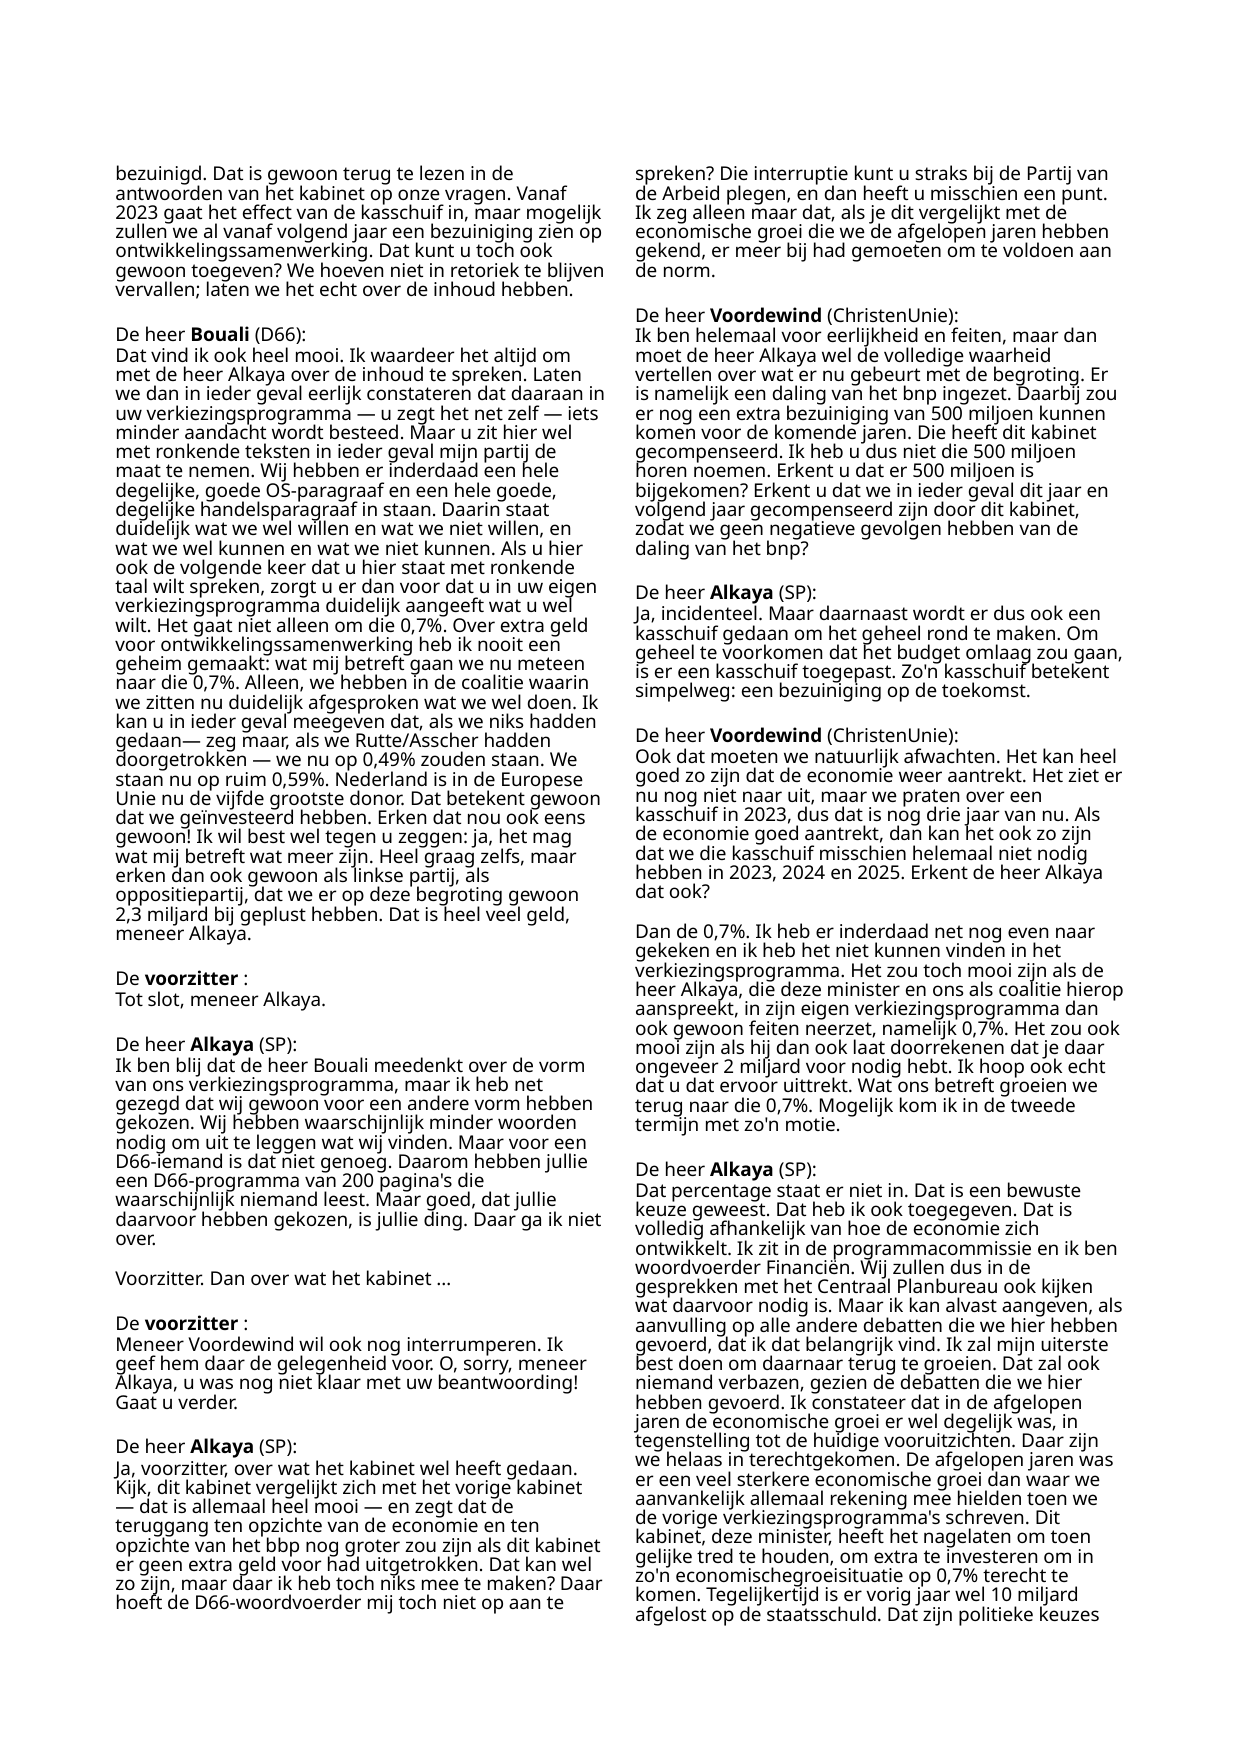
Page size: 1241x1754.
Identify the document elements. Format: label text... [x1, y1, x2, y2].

text Dat vind ik ook heel mooi. Ik waardeer het altijd om met de heer Alkaya over de inhoud te spreken. Laten we dan in ieder geval eerlijk constateren dat daaraan in uw verkiezingsprogramma — u zegt het net zelf — iets minder aandacht wordt besteed. Maar u zit hier wel met ronkende teksten in ieder geval mijn partij de maat te nemen. Wij hebben er inderdaad een hele degelijke, goede OS-paragraaf en een hele goede, degelijke handelsparagraaf in staan. Daarin staat duidelijk wat we wel willen en wat we niet willen, en wat we wel kunnen en wat we niet kunnen. Als u hier ook de volgende keer dat u hier staat met ronkende taal wilt spreken, zorgt u er dan voor dat u in uw eigen verkiezingsprogramma duidelijk aangeeft wat u wel wilt. Het gaat niet alleen om die 0,7%. Over extra geld voor ontwikkelingssamenwerking heb ik nooit een geheim gemaakt: wat mij betreft gaan we nu meteen naar die 0,7%. Alleen, we hebben in de coalitie waarin we zitten nu duidelijk afgesproken wat we wel doen. Ik kan u in ieder geval meegeven dat, als we niks hadden gedaan— zeg maar, als we Rutte/Asscher hadden doorgetrokken — we nu op 0,49% zouden staan. We staan nu op ruim 0,59%. Nederland is in de Europese Unie nu de vijfde grootste donor. Dat betekent gewoon dat we geïnvesteerd hebben. Erken dat nou ook eens gewoon! Ik wil best wel tegen u zeggen: ja, het mag wat mij betreft wat meer zijn. Heel graag zelfs, maar erken dan ook gewoon als linkse partij, als oppositiepartij, dat we er op deze begroting gewoon 2,3 miljard bij geplust hebben. Dat is heel veel geld, meneer Alkaya. [115, 347, 605, 944]
text De heer Bouali (D66): [115, 321, 605, 347]
text Voorzitter. Dan over wat het kabinet … [115, 1270, 605, 1289]
text Tot slot, meneer Alkaya. [115, 991, 605, 1010]
text De heer Voordewind (ChristenUnie): [635, 722, 1125, 748]
text De heer Alkaya (SP): [635, 1156, 1125, 1182]
text Ja, voorzitter, over wat het kabinet wel heeft gedaan. Kijk, dit kabinet vergelijkt zich met het vorige kabinet — dat is allemaal heel mooi — en zegt dat de teruggang ten opzichte van de economie en ten opzichte van het bbp nog groter zou zijn als dit kabinet er geen extra geld voor had uitgetrokken. Dat kan wel zo zijn, maar daar ik heb toch niks mee te maken? Daar hoeft de D66-woordvoerder mij toch niet op aan te [115, 1459, 605, 1614]
text De heer Voordewind (ChristenUnie): [635, 302, 1125, 327]
text De voorzitter : [115, 1310, 605, 1336]
text bezuinigd. Dat is gewoon terug te lezen in de antwoorden van het kabinet op onze vragen. Vanaf 2023 gaat het effect van de kasschuif in, maar mogelijk zullen we al vanaf volgend jaar een bezuiniging zien op ontwikkelingssamenwerking. Dat kunt u toch ook gewoon toegeven? We hoeven niet in retoriek te blijven vervallen; laten we het echt over de inhoud hebben. [115, 165, 605, 300]
text De voorzitter : [115, 965, 605, 991]
text De heer Alkaya (SP): [635, 579, 1125, 605]
text Dat percentage staat er niet in. Dat is een bewuste keuze geweest. Dat heb ik ook toegegeven. Dat is volledig afhankelijk van hoe de economie zich ontwikkelt. Ik zit in de programmacommissie en ik ben woordvoerder Financiën. Wij zullen dus in de gesprekken met het Centraal Planbureau ook kijken wat daarvoor nodig is. Maar ik kan alvast aangeven, als aanvulling op alle andere debatten die we hier hebben gevoerd, dat ik dat belangrijk vind. Ik zal mijn uiterste best doen om daarnaar terug te groeien. Dat zal ook niemand verbazen, gezien de debatten die we hier hebben gevoerd. Ik constateer dat in de afgelopen jaren de economische groei er wel degelijk was, in tegenstelling tot de huidige vooruitzichten. Daar zijn we helaas in terechtgekomen. De afgelopen jaren was er een veel sterkere economische groei dan waar we aanvankelijk allemaal rekening mee hielden toen we de vorige verkiezingsprogramma's schreven. Dit kabinet, deze minister, heeft het nagelaten om toen gelijke tred te houden, om extra te investeren om in zo'n economischegroeisituatie op 0,7% terecht te komen. Tegelijkertijd is er vorig jaar wel 10 miljard afgelost op de staatsschuld. Dat zijn politieke keuzes [635, 1182, 1125, 1625]
text Dan de 0,7%. Ik heb er inderdaad net nog even naar gekeken en ik heb het niet kunnen vinden in het verkiezingsprogramma. Het zou toch mooi zijn als de heer Alkaya, die deze minister en ons als coalitie hierop aanspreekt, in zijn eigen verkiezingsprogramma dan ook gewoon feiten neerzet, namelijk 0,7%. Het zou ook mooi zijn als hij dan ook laat doorrekenen dat je daar ongeveer 2 miljard voor nodig hebt. Ik hoop ook echt dat u dat ervoor uittrekt. Wat ons betreft groeien we terug naar die 0,7%. Mogelijk kom ik in de tweede termijn met zo'n motie. [635, 923, 1125, 1135]
text Ja, incidenteel. Maar daarnaast wordt er dus ook een kasschuif gedaan om het geheel rond te maken. Om geheel te voorkomen dat het budget omlaag zou gaan, is er een kasschuif toegepast. Zo'n kasschuif betekent simpelweg: een bezuiniging op de toekomst. [635, 605, 1125, 702]
text De heer Alkaya (SP): [115, 1031, 605, 1057]
text Ik ben helemaal voor eerlijkheid en feiten, maar dan moet de heer Alkaya wel de volledige waarheid vertellen over wat er nu gebeurt met de begroting. Er is namelijk een daling van het bnp ingezet. Daarbij zou er nog een extra bezuiniging van 500 miljoen kunnen komen voor de komende jaren. Die heeft dit kabinet gecompenseerd. Ik heb u dus niet die 500 miljoen horen noemen. Erkent u dat er 500 miljoen is bijgekomen? Erkent u dat we in ieder geval dit jaar en volgend jaar gecompenseerd zijn door dit kabinet, zodat we geen negatieve gevolgen hebben van de daling van het bnp? [635, 327, 1125, 559]
text Ook dat moeten we natuurlijk afwachten. Het kan heel goed zo zijn dat de economie weer aantrekt. Het ziet er nu nog niet naar uit, maar we praten over een kasschuif in 2023, dus dat is nog drie jaar van nu. Als de economie goed aantrekt, dan kan het ook zo zijn dat we die kasschuif misschien helemaal niet nodig hebben in 2023, 2024 en 2025. Erkent de heer Alkaya dat ook? [635, 748, 1125, 902]
text spreken? Die interruptie kunt u straks bij de Partij van de Arbeid plegen, en dan heeft u misschien een punt. Ik zeg alleen maar dat, als je dit vergelijkt met de economische groei die we de afgelopen jaren hebben gekend, er meer bij had gemoeten om te voldoen aan de norm. [635, 165, 1125, 281]
text Meneer Voordewind wil ook nog interrumperen. Ik geef hem daar de gelegenheid voor. O, sorry, meneer Alkaya, u was nog niet klaar met uw beantwoording! Gaat u verder. [115, 1336, 605, 1413]
text De heer Alkaya (SP): [115, 1434, 605, 1459]
text Ik ben blij dat de heer Bouali meedenkt over de vorm van ons verkiezingsprogramma, maar ik heb net gezegd dat wij gewoon voor een andere vorm hebben gekozen. Wij hebben waarschijnlijk minder woorden nodig om uit te leggen wat wij vinden. Maar voor een D66-iemand is dat niet genoeg. Daarom hebben jullie een D66-programma van 200 pagina's die waarschijnlijk niemand leest. Maar goed, dat jullie daarvoor hebben gekozen, is jullie ding. Daar ga ik niet over. [115, 1057, 605, 1249]
